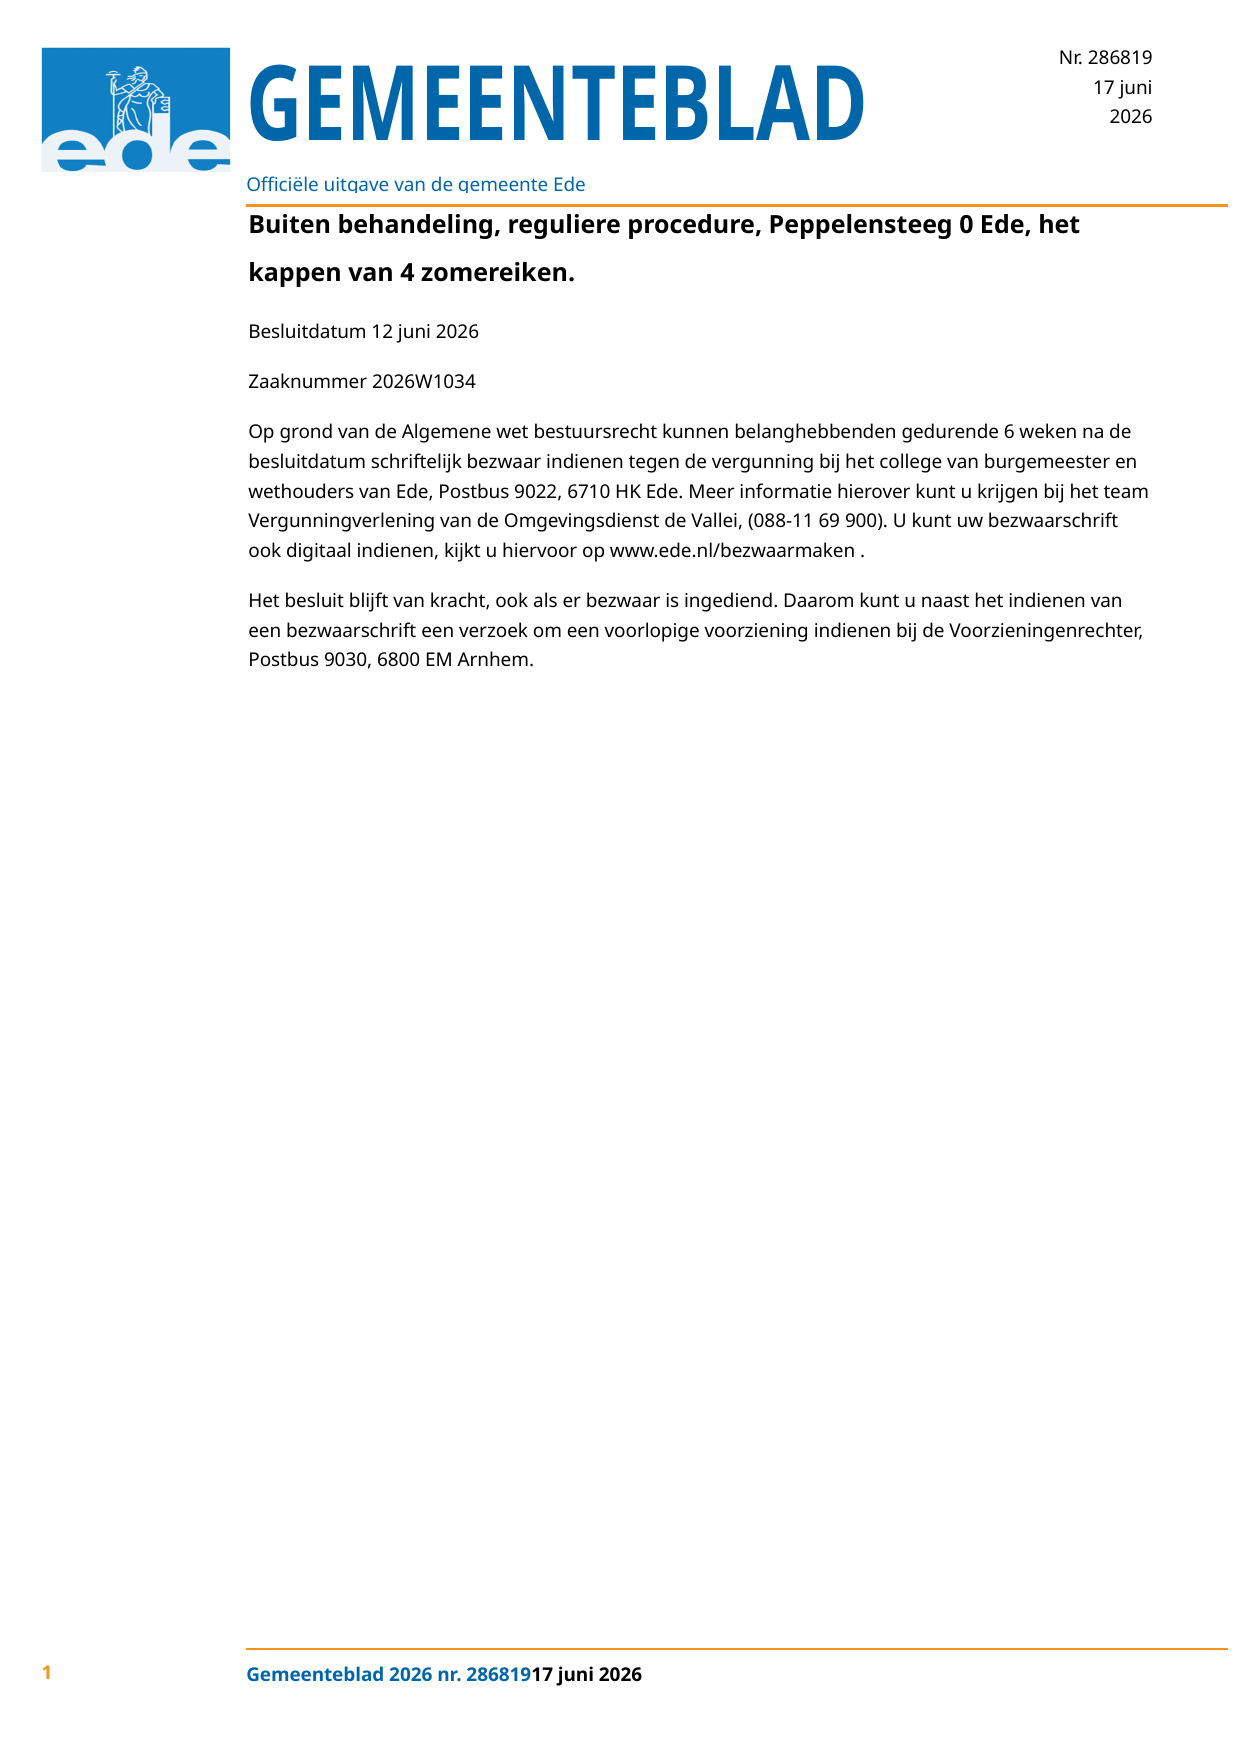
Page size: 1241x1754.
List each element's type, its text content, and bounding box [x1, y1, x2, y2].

text Besluitdatum 12 juni 2026 [248, 318, 1152, 344]
text Op grond van de Algemene wet bestuursrecht kunnen belanghebbenden gedurende 6 weken na de besluitdatum schriftelijk bezwaar indienen tegen de vergunning bij het college van burgemeester en wethouders van Ede, Postbus 9022, 6710 HK Ede. Meer informatie hierover kunt u krijgen bij het team Vergunningverlening van de Omgevingsdienst de Vallei, (088-11 69 900). U kunt uw bezwaarschrift ook digitaal indienen, kijkt u hiervoor op www.ede.nl/bezwaarmaken . [248, 419, 1152, 563]
picture [41, 47, 231, 172]
text Het besluit blijft van kracht, ook als er bezwaar is ingediend. Daarom kunt u naast het indienen van een bezwaarschrift een verzoek om een voorlopige voorziening indienen bij de Voorzieningenrechter, Postbus 9030, 6800 EM Arnhem. [248, 587, 1152, 672]
text Buiten behandeling, reguliere procedure, Peppelensteeg 0 Ede, het kappen van 4 zomereiken. [248, 207, 1152, 288]
text Zaaknummer 2026W1034 [248, 368, 1152, 394]
